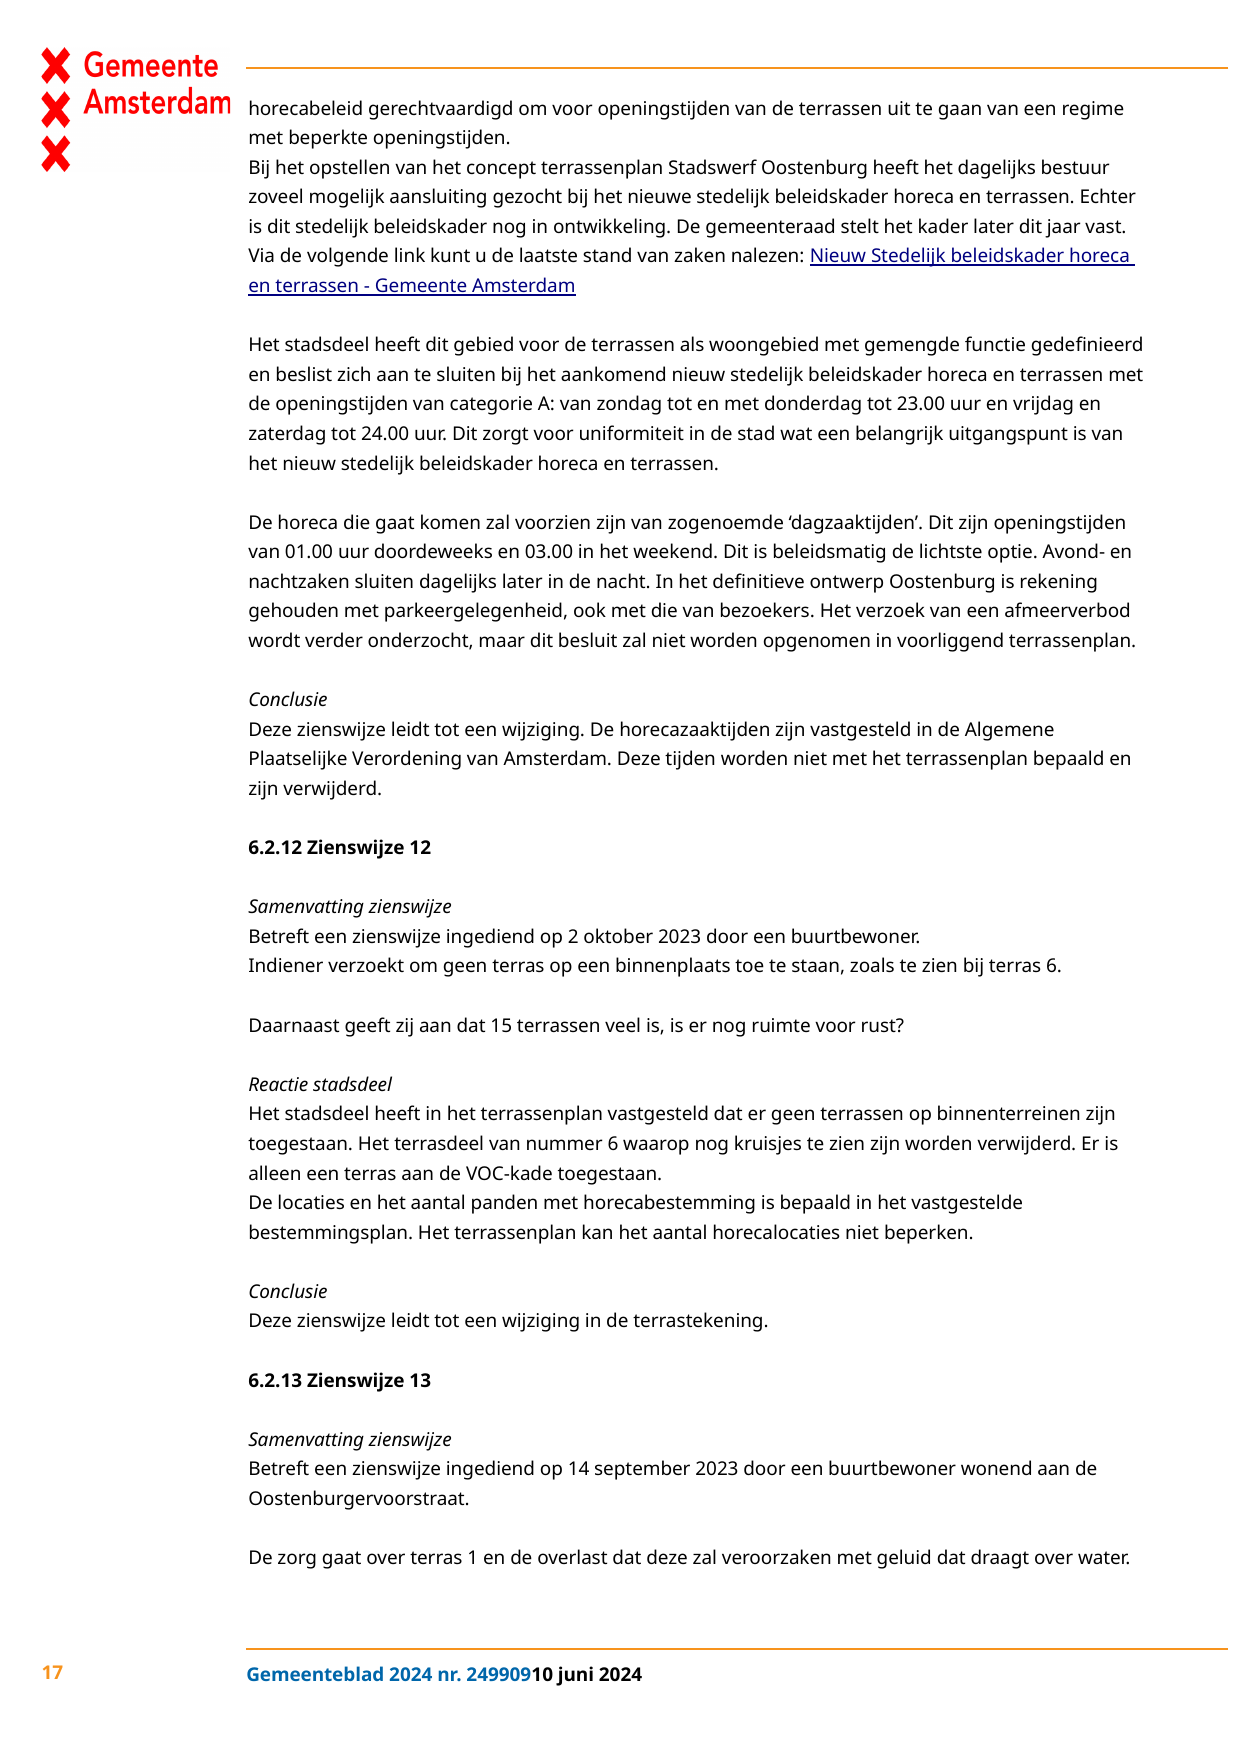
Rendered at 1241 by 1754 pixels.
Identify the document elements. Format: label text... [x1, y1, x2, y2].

text Samenvatting zienswijze [248, 893, 1152, 919]
text Bij het opstellen van het concept terrassenplan Stadswerf Oostenburg heeft het dagelijks bestuur zoveel mogelijk aansluiting gezocht bij het nieuwe stedelijk beleidskader horeca en terrassen. Echter is dit stedelijk beleidskader nog in ontwikkeling. De gemeenteraad stelt het kader later dit jaar vast. Via de volgende link kunt u de laatste stand van zaken nalezen: Nieuw Stedelijk beleidskader horeca en terrassen - Gemeente Amsterdam [248, 154, 1152, 298]
text Reactie stadsdeel [248, 1071, 1152, 1097]
text De horeca die gaat komen zal voorzien zijn van zogenoemde ‘dagzaaktijden’. Dit zijn openingstijden van 01.00 uur doordeweeks en 03.00 in het weekend. Dit is beleidsmatig de lichtste optie. Avond- en nachtzaken sluiten dagelijks later in de nacht. In het definitieve ontwerp Oostenburg is rekening gehouden met parkeergelegenheid, ook met die van bezoekers. Het verzoek van een afmeerverbod wordt verder onderzocht, maar dit besluit zal niet worden opgenomen in voorliggend terrassenplan. [248, 509, 1152, 653]
text Deze zienswijze leidt tot een wijziging. De horecazaaktijden zijn vastgesteld in de Algemene Plaatselijke Verordening van Amsterdam. Deze tijden worden niet met het terrassenplan bepaald en zijn verwijderd. [248, 716, 1152, 801]
text De zorg gaat over terras 1 en de overlast dat deze zal veroorzaken met geluid dat draagt over water. [248, 1544, 1152, 1570]
text Betreft een zienswijze ingediend op 2 oktober 2023 door een buurtbewoner. [248, 923, 1152, 949]
picture [41, 47, 231, 172]
text Conclusie [248, 686, 1152, 712]
text Daarnaast geeft zij aan dat 15 terrassen veel is, is er nog ruimte voor rust? [248, 1012, 1152, 1038]
text Het stadsdeel heeft dit gebied voor de terrassen als woongebied met gemengde functie gedefinieerd en beslist zich aan te sluiten bij het aankomend nieuw stedelijk beleidskader horeca en terrassen met de openingstijden van categorie A: van zondag tot en met donderdag tot 23.00 uur en vrijdag en zaterdag tot 24.00 uur. Dit zorgt voor uniformiteit in de stad wat een belangrijk uitgangspunt is van het nieuw stedelijk beleidskader horeca en terrassen. [248, 331, 1152, 476]
text 6.2.12 Zienswijze 12 [248, 834, 1152, 860]
text Het stadsdeel heeft in het terrassenplan vastgesteld dat er geen terrassen op binnenterreinen zijn toegestaan. Het terrasdeel van nummer 6 waarop nog kruisjes te zien zijn worden verwijderd. Er is alleen een terras aan de VOC-kade toegestaan. [248, 1101, 1152, 1186]
text Indiener verzoekt om geen terras op een binnenplaats toe te staan, zoals te zien bij terras 6. [248, 953, 1152, 978]
text Conclusie [248, 1278, 1152, 1304]
text De locaties en het aantal panden met horecabestemming is bepaald in het vastgestelde bestemmingsplan. Het terrassenplan kan het aantal horecalocaties niet beperken. [248, 1189, 1152, 1245]
text horecabeleid gerechtvaardigd om voor openingstijden van de terrassen uit te gaan van een regime met beperkte openingstijden. [248, 95, 1152, 150]
text 6.2.13 Zienswijze 13 [248, 1367, 1152, 1393]
text Samenvatting zienswijze [248, 1426, 1152, 1452]
text Deze zienswijze leidt tot een wijziging in de terrastekening. [248, 1308, 1152, 1333]
text Betreft een zienswijze ingediend op 14 september 2023 door een buurtbewoner wonend aan de Oostenburgervoorstraat. [248, 1456, 1152, 1511]
